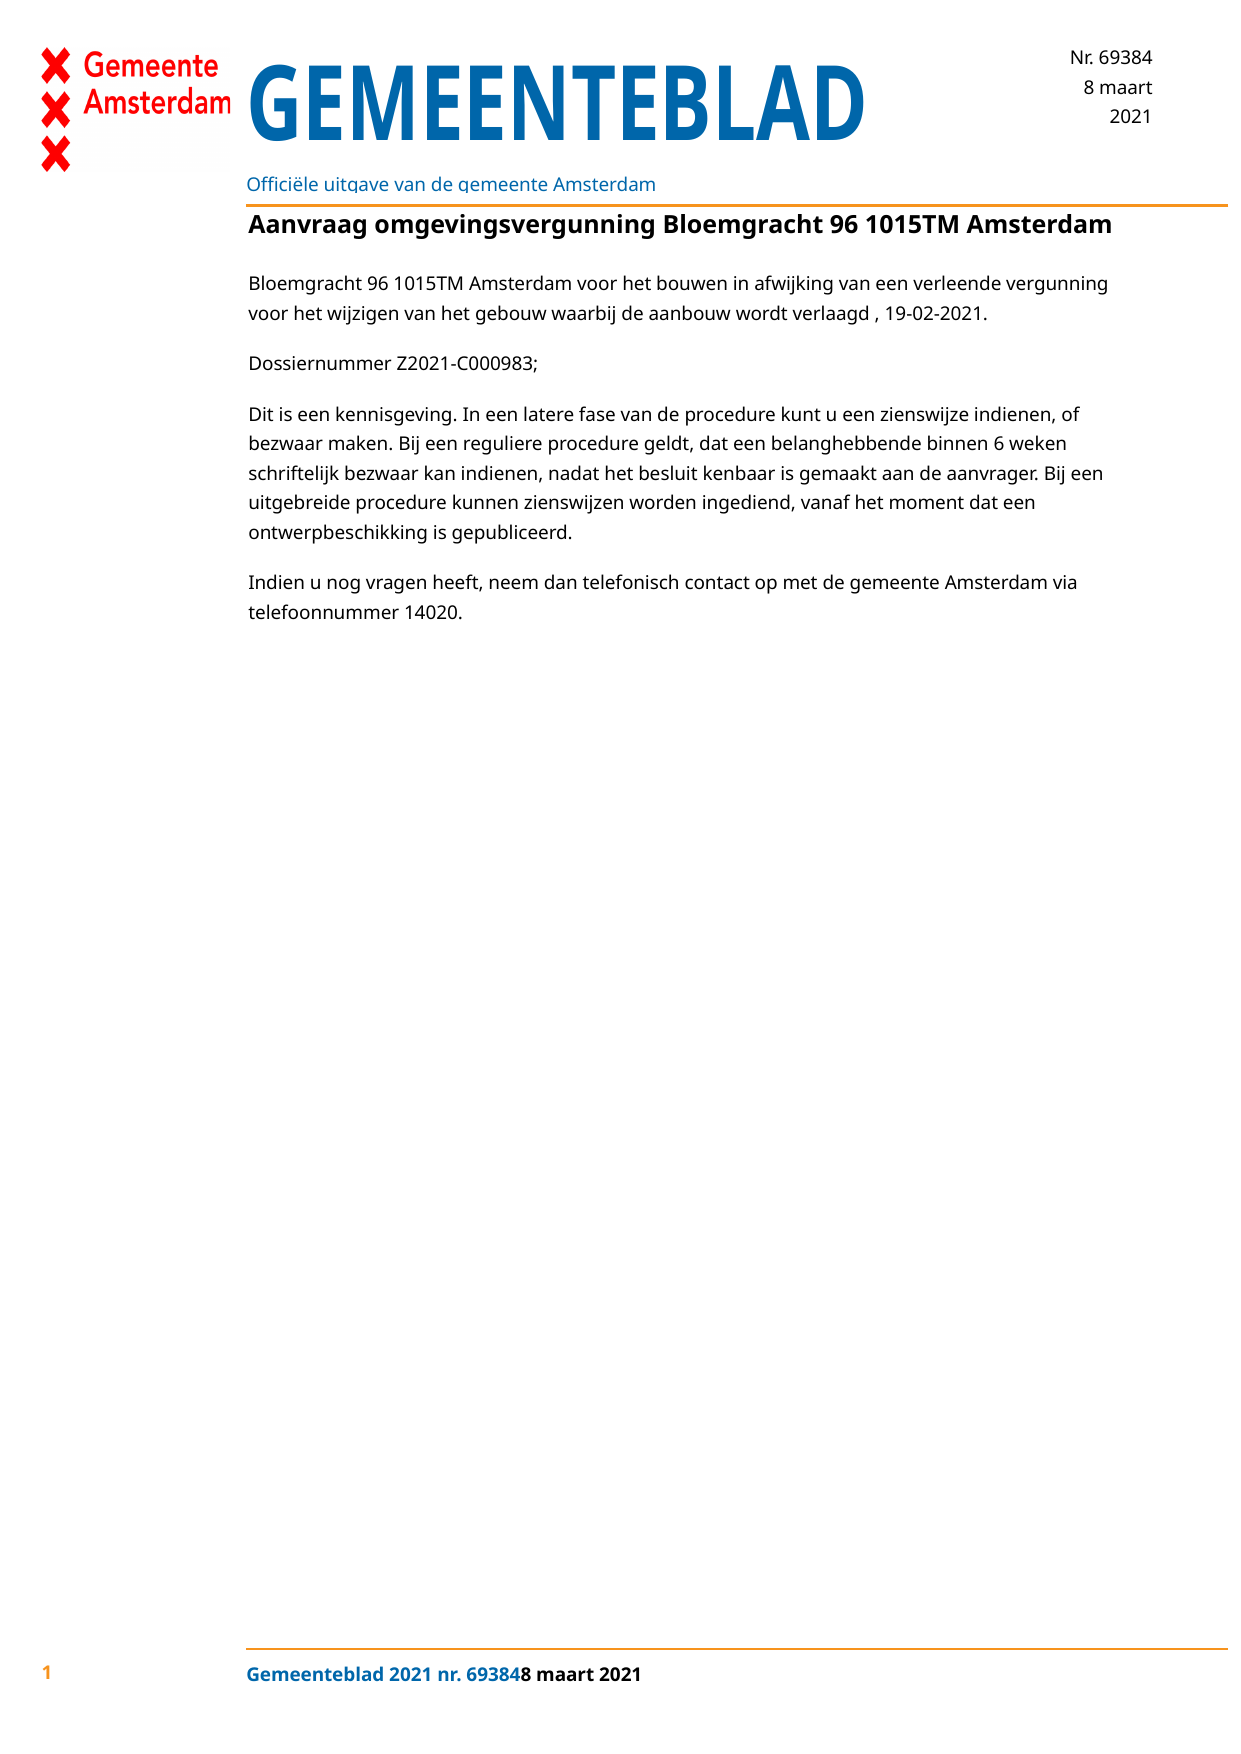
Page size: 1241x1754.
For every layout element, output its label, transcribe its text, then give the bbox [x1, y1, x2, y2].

picture [41, 47, 231, 172]
text Aanvraag omgevingsvergunning Bloemgracht 96 1015TM Amsterdam [248, 207, 1152, 241]
text Bloemgracht 96 1015TM Amsterdam voor het bouwen in afwijking van een verleende vergunning voor het wijzigen van het gebouw waarbij de aanbouw wordt verlaagd , 19-02-2021. [248, 270, 1152, 326]
text Dit is een kennisgeving. In een latere fase van de procedure kunt u een zienswijze indienen, of bezwaar maken. Bij een reguliere procedure geldt, dat een belanghebbende binnen 6 weken schriftelijk bezwaar kan indienen, nadat het besluit kenbaar is gemaakt aan de aanvrager. Bij een uitgebreide procedure kunnen zienswijzen worden ingediend, vanaf het moment dat een ontwerpbeschikking is gepubliceerd. [248, 401, 1152, 545]
text Indien u nog vragen heeft, neem dan telefonisch contact op met de gemeente Amsterdam via telefoonnummer 14020. [248, 569, 1152, 625]
text Dossiernummer Z2021-C000983; [248, 350, 1152, 376]
